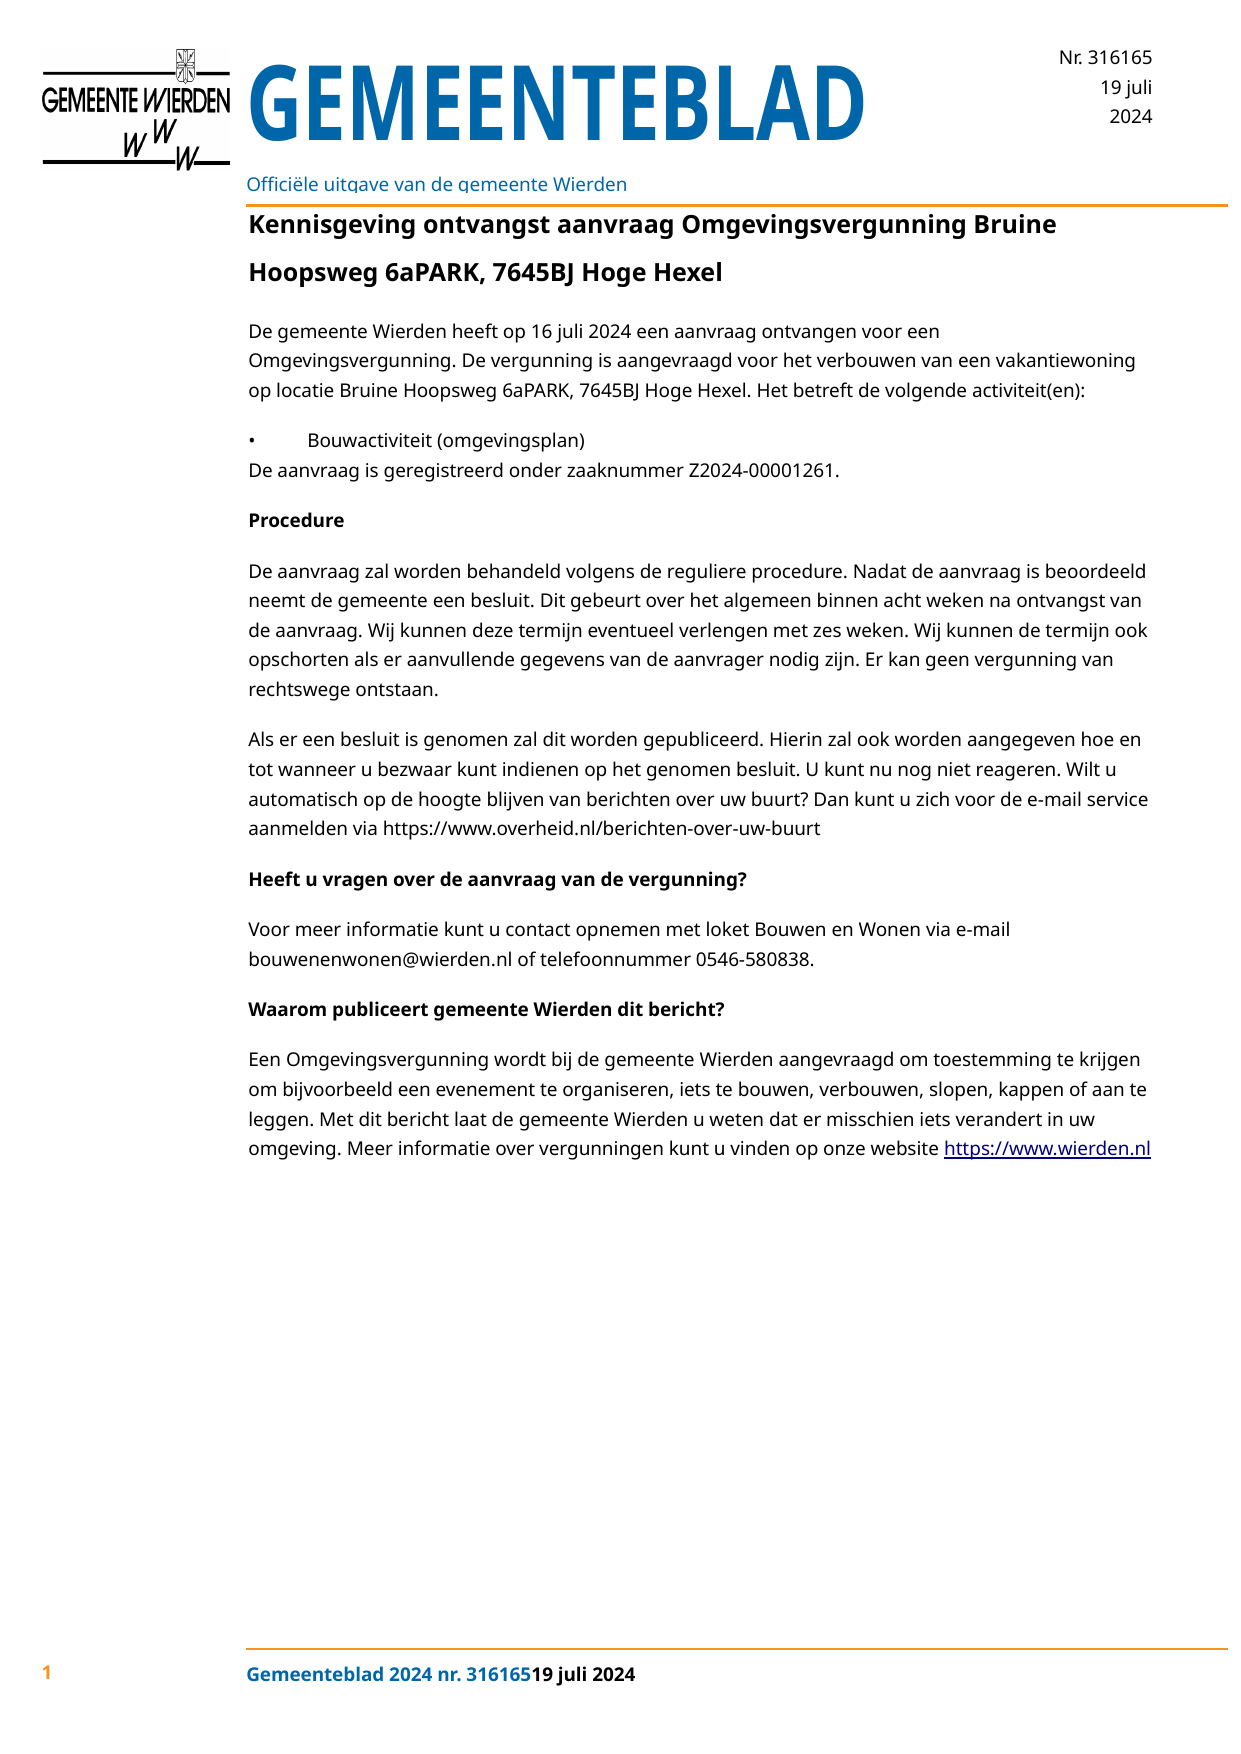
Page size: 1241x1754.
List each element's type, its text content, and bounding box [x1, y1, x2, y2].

text Heeft u vragen over de aanvraag van de vergunning? [248, 866, 1152, 892]
text Voor meer informatie kunt u contact opnemen met loket Bouwen en Wonen via e-mail bouwenenwonen@wierden.nl of telefoonnummer 0546-580838. [248, 916, 1152, 972]
picture [41, 47, 231, 172]
text Waarom publiceert gemeente Wierden dit bericht? [248, 996, 1152, 1022]
text Als er een besluit is genomen zal dit worden gepubliceerd. Hierin zal ook worden aangegeven hoe en tot wanneer u bezwaar kunt indienen op het genomen besluit. U kunt nu nog niet reageren. Wilt u automatisch op de hoogte blijven van berichten over uw buurt? Dan kunt u zich voor de e-mail service aanmelden via https://www.overheid.nl/berichten-over-uw-buurt [248, 727, 1152, 841]
list Bouwactiviteit (omgevingsplan) [248, 427, 1152, 453]
text De aanvraag is geregistreerd onder zaaknummer Z2024-00001261. [248, 457, 1152, 483]
text De aanvraag zal worden behandeld volgens de reguliere procedure. Nadat de aanvraag is beoordeeld neemt de gemeente een besluit. Dit gebeurt over het algemeen binnen acht weken na ontvangst van de aanvraag. Wij kunnen deze termijn eventueel verlengen met zes weken. Wij kunnen de termijn ook opschorten als er aanvullende gegevens van de aanvrager nodig zijn. Er kan geen vergunning van rechtswege ontstaan. [248, 558, 1152, 702]
text De gemeente Wierden heeft op 16 juli 2024 een aanvraag ontvangen voor een Omgevingsvergunning. De vergunning is aangevraagd voor het verbouwen van een vakantiewoning op locatie Bruine Hoopsweg 6aPARK, 7645BJ Hoge Hexel. Het betreft de volgende activiteit(en): [248, 318, 1152, 403]
text Procedure [248, 507, 1152, 533]
text Kennisgeving ontvangst aanvraag Omgevingsvergunning Bruine Hoopsweg 6aPARK, 7645BJ Hoge Hexel [248, 207, 1152, 288]
text Een Omgevingsvergunning wordt bij de gemeente Wierden aangevraagd om toestemming te krijgen om bijvoorbeeld een evenement te organiseren, iets te bouwen, verbouwen, slopen, kappen of aan te leggen. Met dit bericht laat de gemeente Wierden u weten dat er misschien iets verandert in uw omgeving. Meer informatie over vergunningen kunt u vinden op onze website https://www.wierden.nl [248, 1047, 1152, 1161]
